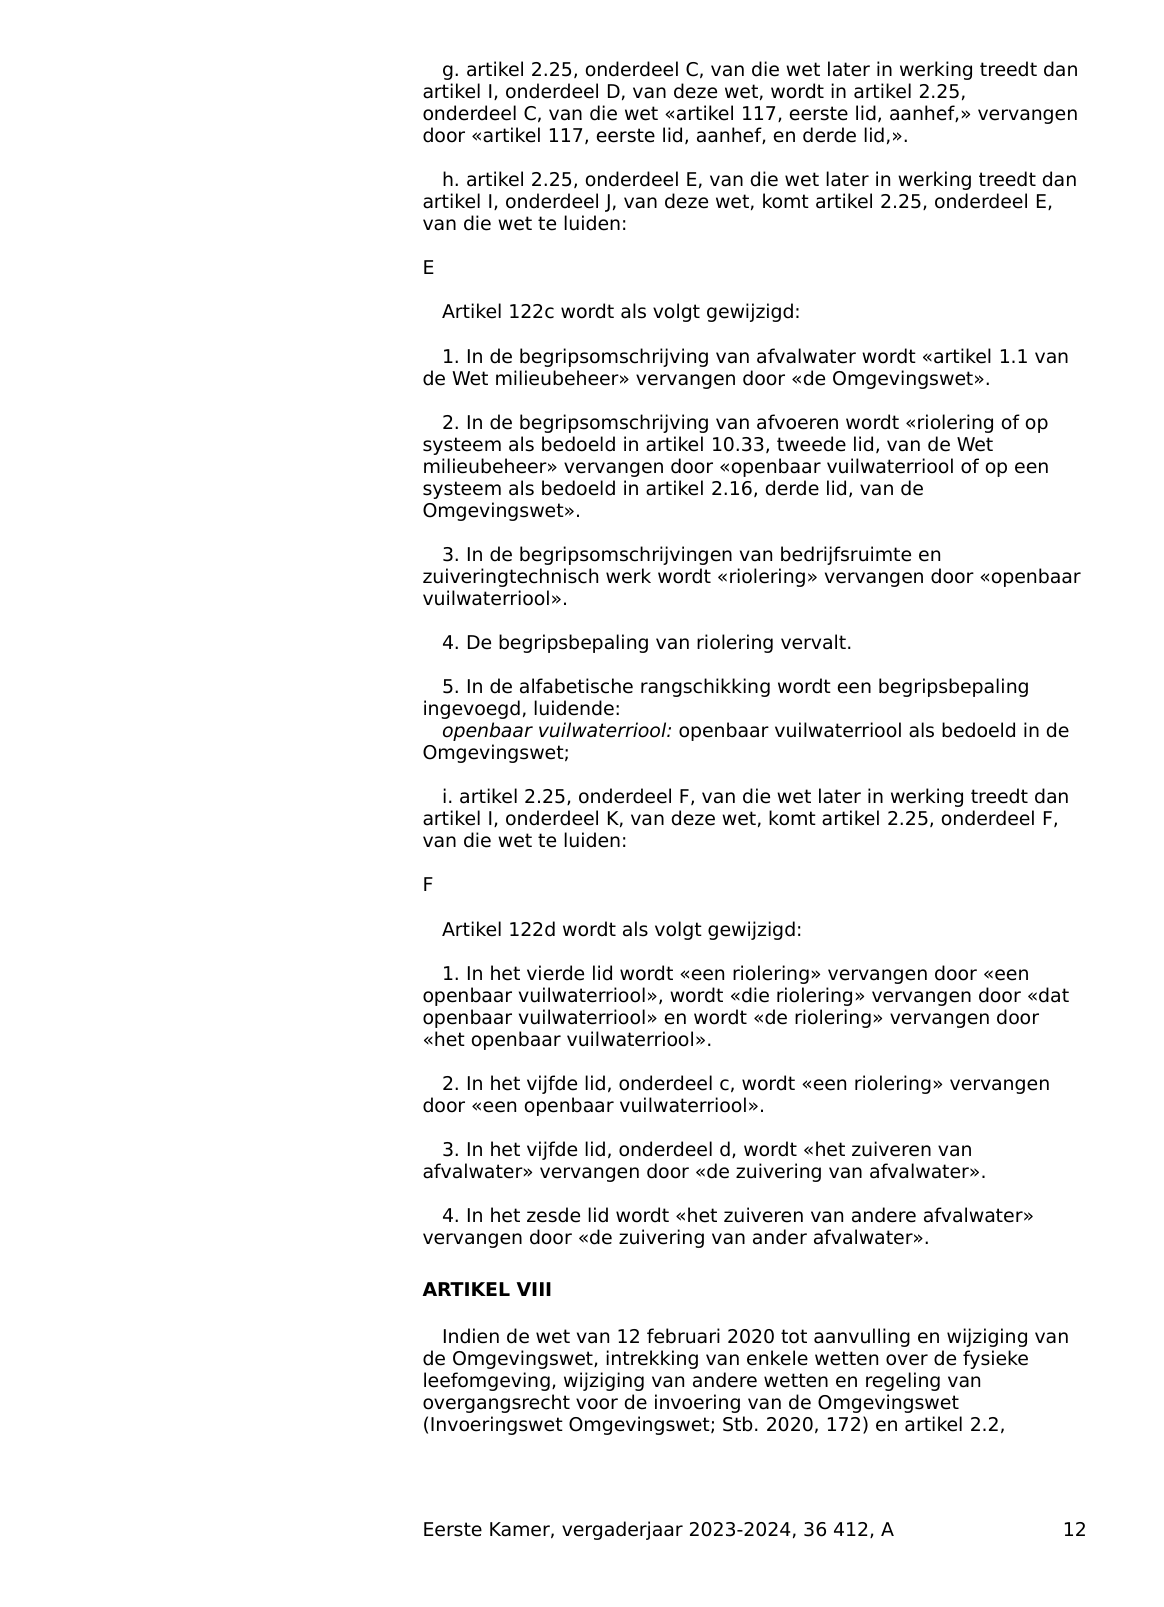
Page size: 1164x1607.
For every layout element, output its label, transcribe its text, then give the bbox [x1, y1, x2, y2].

text F [422, 874, 1087, 896]
text Artikel 122c wordt als volgt gewijzigd: [422, 301, 1087, 323]
text 2. In het vijfde lid, onderdeel c, wordt «een riolering» vervangen door «een openbaar vuilwaterriool». [422, 1073, 1087, 1117]
subtitle ARTIKEL VIII [422, 1279, 1087, 1301]
text h. artikel 2.25, onderdeel E, van die wet later in werking treedt dan artikel I, onderdeel J, van deze wet, komt artikel 2.25, onderdeel E, van die wet te luiden: [422, 169, 1087, 235]
text Artikel 122d wordt als volgt gewijzigd: [422, 918, 1087, 941]
text 3. In de begripsomschrijvingen van bedrijfsruimte en zuiveringtechnisch werk wordt «riolering» vervangen door «openbaar vuilwaterriool». [422, 544, 1087, 610]
text E [422, 257, 1087, 279]
text i. artikel 2.25, onderdeel F, van die wet later in werking treedt dan artikel I, onderdeel K, van deze wet, komt artikel 2.25, onderdeel F, van die wet te luiden: [422, 786, 1087, 852]
text openbaar vuilwaterriool: openbaar vuilwaterriool als bedoeld in de Omgevingswet; [422, 720, 1087, 764]
text 1. In het vierde lid wordt «een riolering» vervangen door «een openbaar vuilwaterriool», wordt «die riolering» vervangen door «dat openbaar vuilwaterriool» en wordt «de riolering» vervangen door «het openbaar vuilwaterriool». [422, 963, 1087, 1051]
text 2. In de begripsomschrijving van afvoeren wordt «riolering of op systeem als bedoeld in artikel 10.33, tweede lid, van de Wet milieubeheer» vervangen door «openbaar vuilwaterriool of op een systeem als bedoeld in artikel 2.16, derde lid, van de Omgevingswet». [422, 412, 1087, 522]
text 1. In de begripsomschrijving van afvalwater wordt «artikel 1.1 van de Wet milieubeheer» vervangen door «de Omgevingswet». [422, 346, 1087, 389]
text g. artikel 2.25, onderdeel C, van die wet later in werking treedt dan artikel I, onderdeel D, van deze wet, wordt in artikel 2.25, onderdeel C, van die wet «artikel 117, eerste lid, aanhef,» vervangen door «artikel 117, eerste lid, aanhef, en derde lid,». [422, 59, 1087, 147]
text Indien de wet van 12 februari 2020 tot aanvulling en wijziging van de Omgevingswet, intrekking van enkele wetten over de fysieke leefomgeving, wijziging van andere wetten en regeling van overgangsrecht voor de invoering van de Omgevingswet (Invoeringswet Omgevingswet; Stb. 2020, 172) en artikel 2.2, [422, 1326, 1087, 1436]
text 3. In het vijfde lid, onderdeel d, wordt «het zuiveren van afvalwater» vervangen door «de zuivering van afvalwater». [422, 1139, 1087, 1183]
text 5. In de alfabetische rangschikking wordt een begripsbepaling ingevoegd, luidende: [422, 676, 1087, 720]
text 4. De begripsbepaling van riolering vervalt. [422, 632, 1087, 654]
text 4. In het zesde lid wordt «het zuiveren van andere afvalwater» vervangen door «de zuivering van ander afvalwater». [422, 1205, 1087, 1249]
